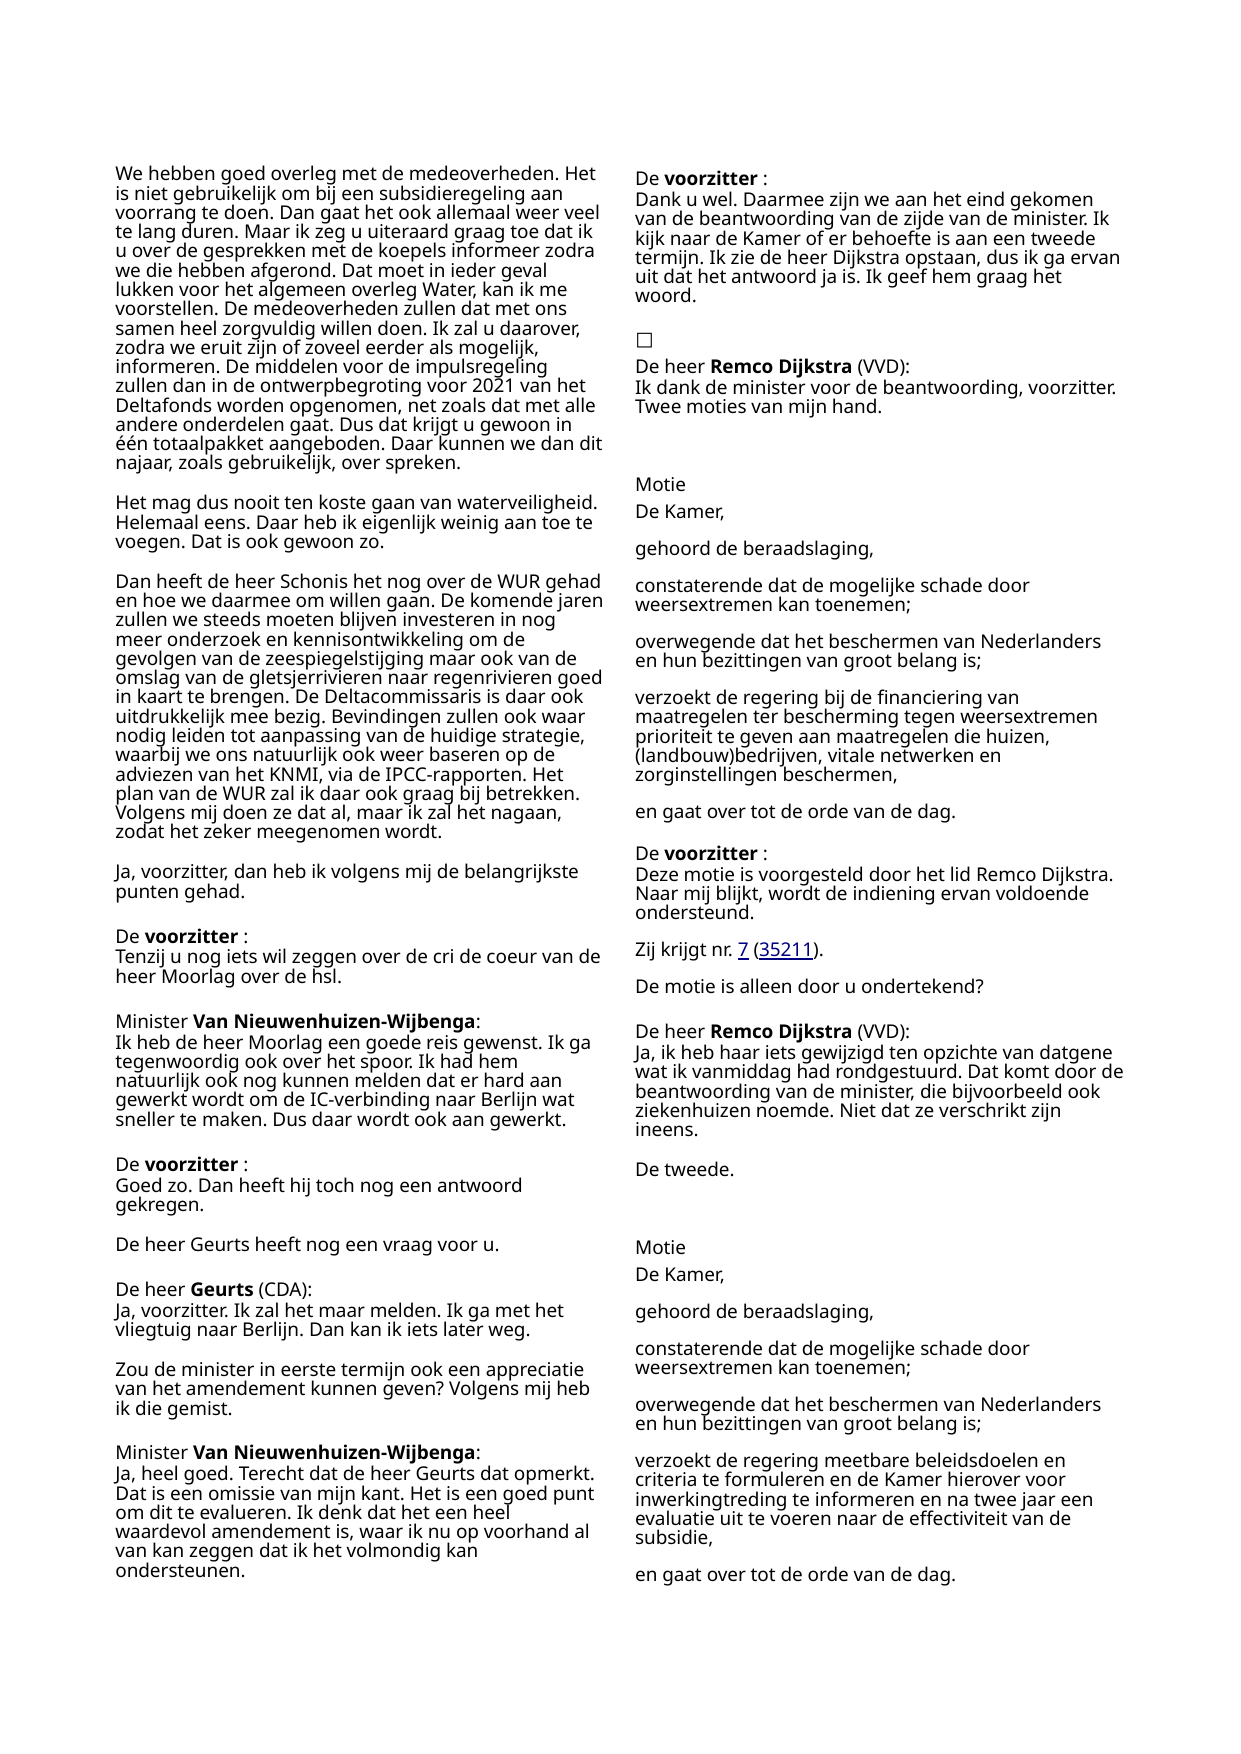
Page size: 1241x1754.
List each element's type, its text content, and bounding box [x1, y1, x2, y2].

text Ja, voorzitter, dan heb ik volgens mij de belangrijkste punten gehad. [115, 863, 605, 902]
text Ik dank de minister voor de beantwoording, voorzitter. Twee moties van mijn hand. [635, 379, 1125, 417]
text De heer Geurts (CDA): [115, 1276, 605, 1302]
text De Kamer, [635, 1266, 1125, 1285]
text Goed zo. Dan heeft hij toch nog een antwoord gekregen. [115, 1177, 605, 1215]
text Ja, ik heb haar iets gewijzigd ten opzichte van datgene wat ik vanmiddag had rondgestuurd. Dat komt door de beantwoording van de minister, die bijvoorbeeld ook ziekenhuizen noemde. Niet dat ze verschrikt zijn ineens. [635, 1044, 1125, 1141]
text De voorzitter : [115, 1151, 605, 1177]
text Minister Van Nieuwenhuizen-Wijbenga: [115, 1439, 605, 1465]
text Ja, heel goed. Terecht dat de heer Geurts dat opmerkt. Dat is een omissie van mijn kant. Het is een goed punt om dit te evalueren. Ik denk dat het een heel waardevol amendement is, waar ik nu op voorhand al van kan zeggen dat ik het volmondig kan ondersteunen. [115, 1465, 605, 1581]
text constaterende dat de mogelijke schade door weersextremen kan toenemen; [635, 577, 1125, 615]
text gehoord de beraadslaging, [635, 1303, 1125, 1322]
text De motie is alleen door u ondertekend? [635, 978, 1125, 998]
text De voorzitter : [635, 840, 1125, 866]
text Motie [635, 471, 1125, 497]
text constaterende dat de mogelijke schade door weersextremen kan toenemen; [635, 1340, 1125, 1378]
text De heer Remco Dijkstra (VVD): [635, 353, 1125, 379]
text Zij krijgt nr. 7 (35211). [635, 941, 1125, 961]
text Ik heb de heer Moorlag een goede reis gewenst. Ik ga tegenwoordig ook over het spoor. Ik had hem natuurlijk ook nog kunnen melden dat er hard aan gewerkt wordt om de IC-verbinding naar Berlijn wat sneller te maken. Dus daar wordt ook aan gewerkt. [115, 1034, 605, 1130]
text verzoekt de regering bij de financiering van maatregelen ter bescherming tegen weersextremen prioriteit te geven aan maatregelen die huizen, (landbouw)bedrijven, vitale netwerken en zorginstellingen beschermen, [635, 689, 1125, 785]
text Dank u wel. Daarmee zijn we aan het eind gekomen van de beantwoording van de zijde van de minister. Ik kijk naar de Kamer of er behoefte is aan een tweede termijn. Ik zie de heer Dijkstra opstaan, dus ik ga ervan uit dat het antwoord ja is. Ik geef hem graag het woord. [635, 191, 1125, 307]
text Ja, voorzitter. Ik zal het maar melden. Ik ga met het vliegtuig naar Berlijn. Dan kan ik iets later weg. [115, 1302, 605, 1340]
text De voorzitter : [635, 165, 1125, 191]
text De heer Geurts heeft nog een vraag voor u. [115, 1236, 605, 1255]
text De heer Remco Dijkstra (VVD): [635, 1018, 1125, 1044]
text Deze motie is voorgesteld door het lid Remco Dijkstra. Naar mij blijkt, wordt de indiening ervan voldoende ondersteund. [635, 866, 1125, 924]
text We hebben goed overleg met de medeoverheden. Het is niet gebruikelijk om bij een subsidieregeling aan voorrang te doen. Dan gaat het ook allemaal weer veel te lang duren. Maar ik zeg u uiteraard graag toe dat ik u over de gesprekken met de koepels informeer zodra we die hebben afgerond. Dat moet in ieder geval lukken voor het algemeen overleg Water, kan ik me voorstellen. De medeoverheden zullen dat met ons samen heel zorgvuldig willen doen. Ik zal u daarover, zodra we eruit zijn of zoveel eerder als mogelijk, informeren. De middelen voor de impulsregeling zullen dan in de ontwerpbegroting voor 2021 van het Deltafonds worden opgenomen, net zoals dat met alle andere onderdelen gaat. Dus dat krijgt u gewoon in één totaalpakket aangeboden. Daar kunnen we dan dit najaar, zoals gebruikelijk, over spreken. [115, 165, 605, 474]
text overwegende dat het beschermen van Nederlanders en hun bezittingen van groot belang is; [635, 1396, 1125, 1434]
text De voorzitter : [115, 923, 605, 948]
text Motie [635, 1234, 1125, 1260]
text De tweede. [635, 1161, 1125, 1181]
text ⬜ [635, 327, 1125, 353]
text Minister Van Nieuwenhuizen-Wijbenga: [115, 1008, 605, 1034]
text Tenzij u nog iets wil zeggen over de cri de coeur van de heer Moorlag over de hsl. [115, 948, 605, 987]
text Het mag dus nooit ten koste gaan van waterveiligheid. Helemaal eens. Daar heb ik eigenlijk weinig aan toe te voegen. Dat is ook gewoon zo. [115, 494, 605, 552]
text overwegende dat het beschermen van Nederlanders en hun bezittingen van groot belang is; [635, 633, 1125, 671]
text Zou de minister in eerste termijn ook een appreciatie van het amendement kunnen geven? Volgens mij heb ik die gemist. [115, 1361, 605, 1419]
text verzoekt de regering meetbare beleidsdoelen en criteria te formuleren en de Kamer hierover voor inwerkingtreding te informeren en na twee jaar een evaluatie uit te voeren naar de effectiviteit van de subsidie, [635, 1452, 1125, 1548]
text De Kamer, [635, 503, 1125, 522]
text gehoord de beraadslaging, [635, 539, 1125, 559]
text en gaat over tot de orde van de dag. [635, 1566, 1125, 1586]
text en gaat over tot de orde van de dag. [635, 803, 1125, 822]
text Dan heeft de heer Schonis het nog over de WUR gehad en hoe we daarmee om willen gaan. De komende jaren zullen we steeds moeten blijven investeren in nog meer onderzoek en kennisontwikkeling om de gevolgen van de zeespiegelstijging maar ook van de omslag van de gletsjerrivieren naar regenrivieren goed in kaart te brengen. De Deltacommissaris is daar ook uitdrukkelijk mee bezig. Bevindingen zullen ook waar nodig leiden tot aanpassing van de huidige strategie, waarbij we ons natuurlijk ook weer baseren op de adviezen van het KNMI, via de IPCC-rapporten. Het plan van de WUR zal ik daar ook graag bij betrekken. Volgens mij doen ze dat al, maar ik zal het nagaan, zodat het zeker meegenomen wordt. [115, 573, 605, 843]
